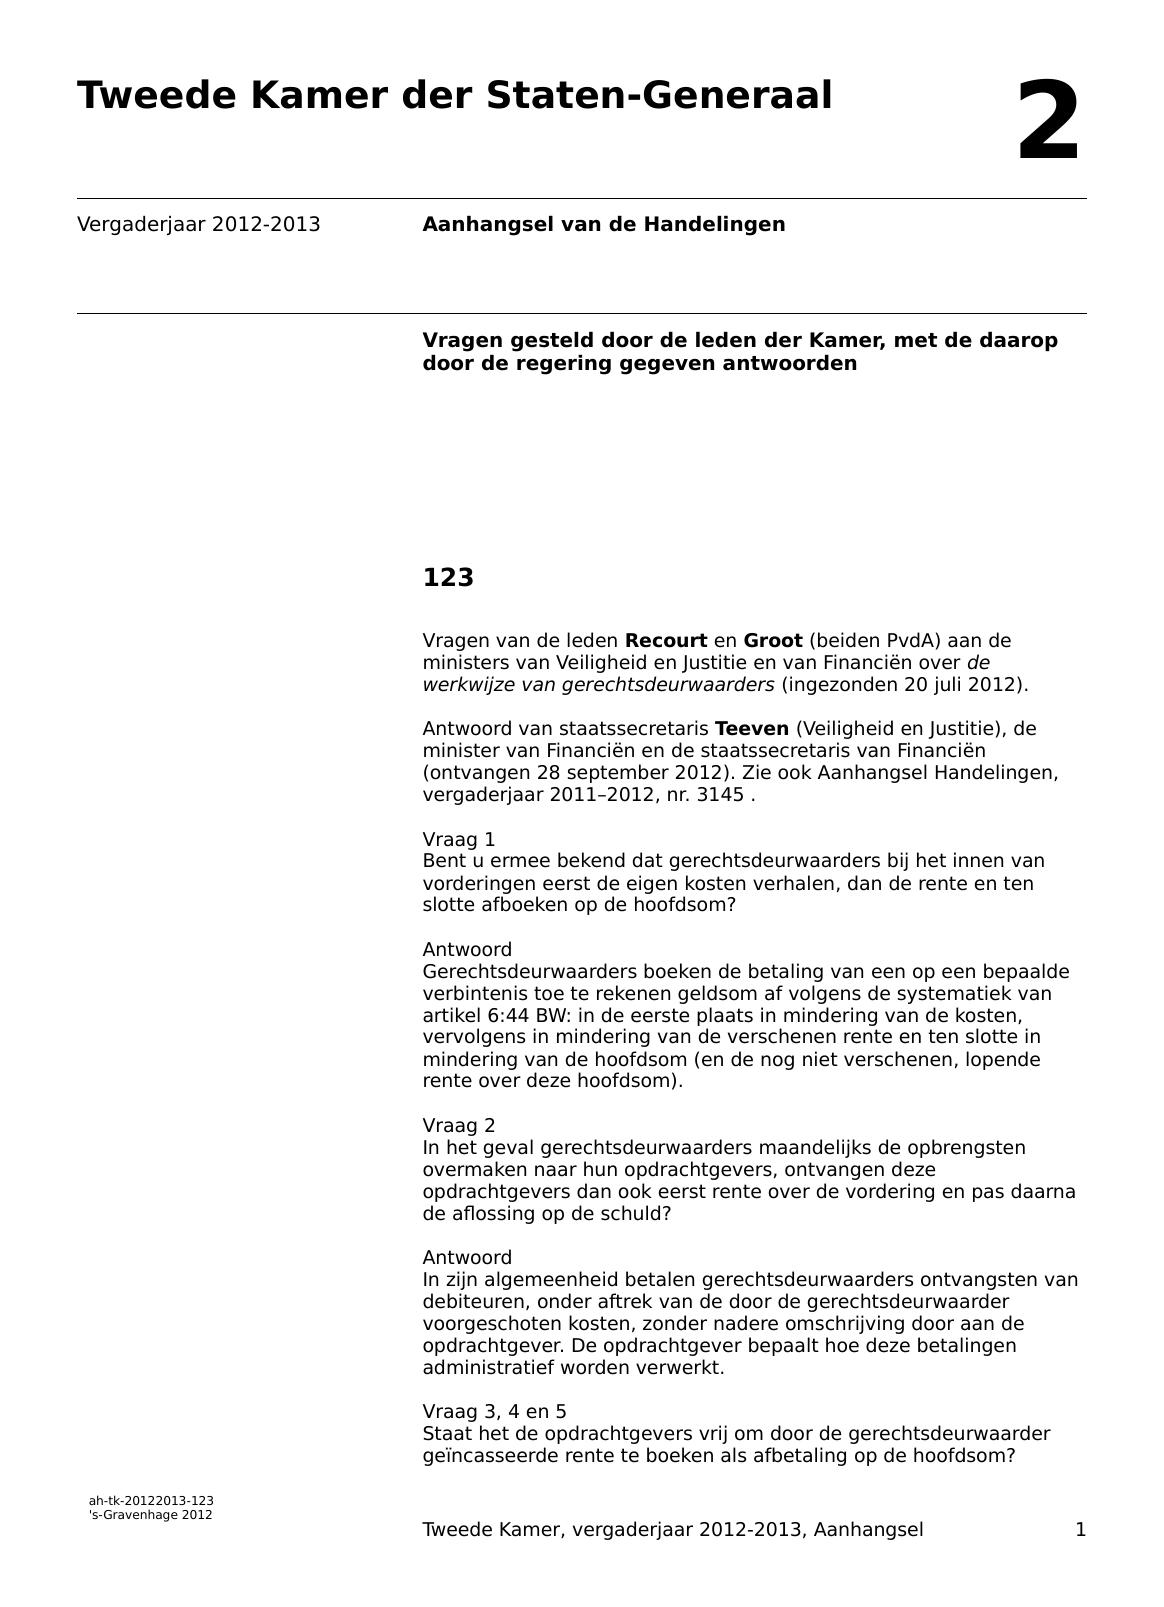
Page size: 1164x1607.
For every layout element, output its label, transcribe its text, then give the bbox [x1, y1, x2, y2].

text 123 [422, 563, 1087, 592]
text Vraag 3, 4 en 5 [422, 1401, 1087, 1423]
table_cell Vragen gesteld door de leden der Kamer, met de daarop door de regering gegeven antwoorden [422, 314, 1087, 375]
text Vraag 1 [422, 828, 1087, 850]
text ah-tk-20122013-123 [88, 1494, 323, 1508]
text Antwoord [422, 938, 1087, 961]
table_cell [77, 314, 422, 375]
table_header 2 [886, 59, 1087, 198]
text In zijn algemeenheid betalen gerechtsdeurwaarders ontvangsten van debiteuren, onder aftrek van de door de gerechtsdeurwaarder voorgeschoten kosten, zonder nadere omschrijving door aan de opdrachtgever. De opdrachtgever bepaalt hoe deze betalingen administratief worden verwerkt. [422, 1269, 1087, 1378]
text Vragen van de leden Recourt en Groot (beiden PvdA) aan de ministers van Veiligheid en Justitie en van Financiën over de werkwijze van gerechtsdeurwaarders (ingezonden 20 juli 2012). [422, 630, 1087, 696]
text Vraag 2 [422, 1114, 1087, 1137]
table_cell Aanhangsel van de Handelingen [422, 199, 1087, 313]
text Antwoord [422, 1247, 1087, 1269]
text Antwoord van staatssecretaris Teeven (Veiligheid en Justitie), de minister van Financiën en de staatssecretaris van Financiën (ontvangen 28 september 2012). Zie ook Aanhangsel Handelingen, vergaderjaar 2011–2012, nr. 3145 . [422, 718, 1087, 806]
text In het geval gerechtsdeurwaarders maandelijks de opbrengsten overmaken naar hun opdrachtgevers, ontvangen deze opdrachtgevers dan ook eerst rente over de vordering en pas daarna de aflossing op de schuld? [422, 1137, 1087, 1224]
text 's-Gravenhage 2012 [88, 1508, 323, 1522]
table_cell Vergaderjaar 2012-2013 [77, 199, 422, 313]
table_header Tweede Kamer der Staten-Generaal [77, 59, 886, 198]
text Bent u ermee bekend dat gerechtsdeurwaarders bij het innen van vorderingen eerst de eigen kosten verhalen, dan de rente en ten slotte afboeken op de hoofdsom? [422, 850, 1087, 916]
text Staat het de opdrachtgevers vrij om door de gerechtsdeurwaarder geïncasseerde rente te boeken als afbetaling op de hoofdsom? [422, 1423, 1087, 1467]
text Gerechtsdeurwaarders boeken de betaling van een op een bepaalde verbintenis toe te rekenen geldsom af volgens de systematiek van artikel 6:44 BW: in de eerste plaats in mindering van de kosten, vervolgens in mindering van de verschenen rente en ten slotte in mindering van de hoofdsom (en de nog niet verschenen, lopende rente over deze hoofdsom). [422, 961, 1087, 1092]
